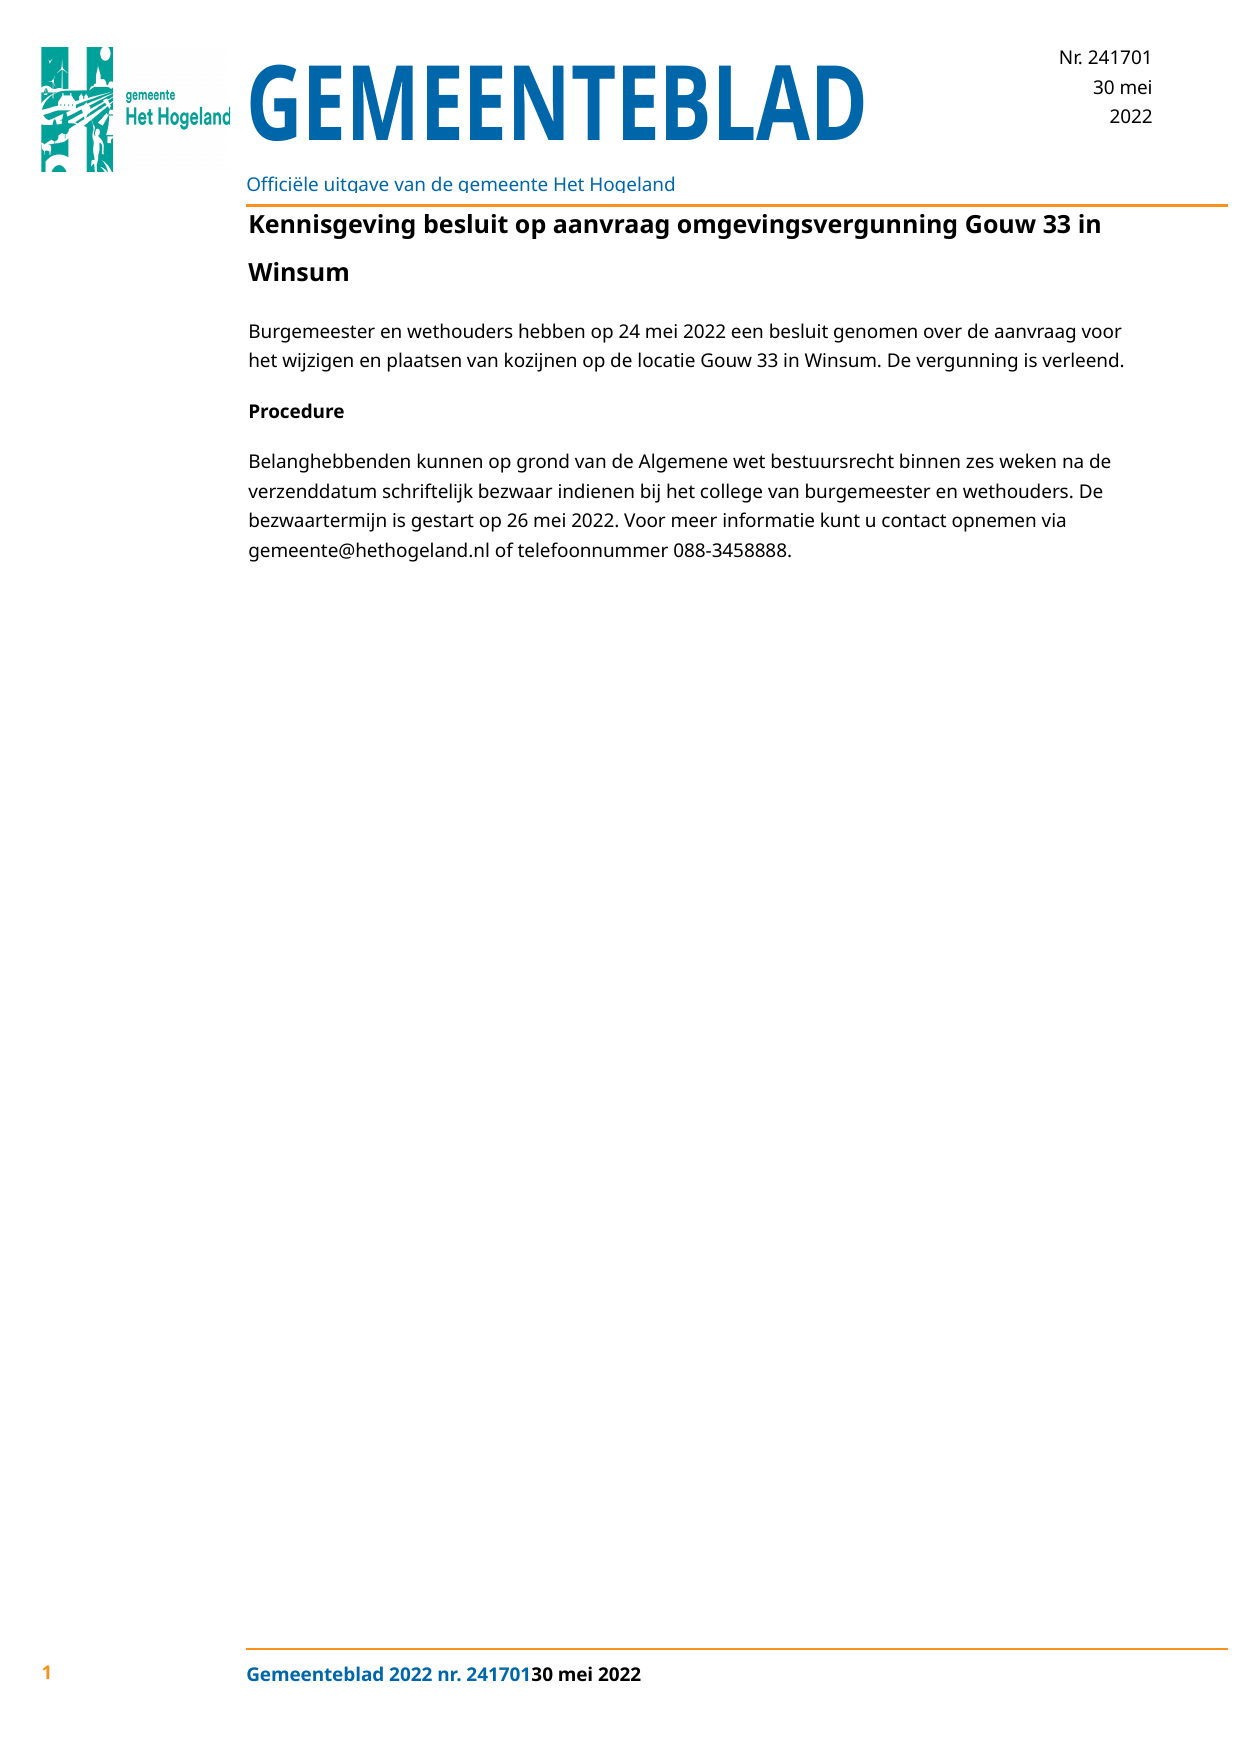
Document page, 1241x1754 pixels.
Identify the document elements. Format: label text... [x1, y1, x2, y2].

picture [41, 47, 231, 172]
text Procedure [248, 398, 1152, 424]
text Belanghebbenden kunnen op grond van de Algemene wet bestuursrecht binnen zes weken na de verzenddatum schriftelijk bezwaar indienen bij het college van burgemeester en wethouders. De bezwaartermijn is gestart op 26 mei 2022. Voor meer informatie kunt u contact opnemen via gemeente@hethogeland.nl of telefoonnummer 088-3458888. [248, 448, 1152, 563]
text Burgemeester en wethouders hebben op 24 mei 2022 een besluit genomen over de aanvraag voor het wijzigen en plaatsen van kozijnen op de locatie Gouw 33 in Winsum. De vergunning is verleend. [248, 318, 1152, 373]
text Kennisgeving besluit op aanvraag omgevingsvergunning Gouw 33 in Winsum [248, 207, 1152, 288]
